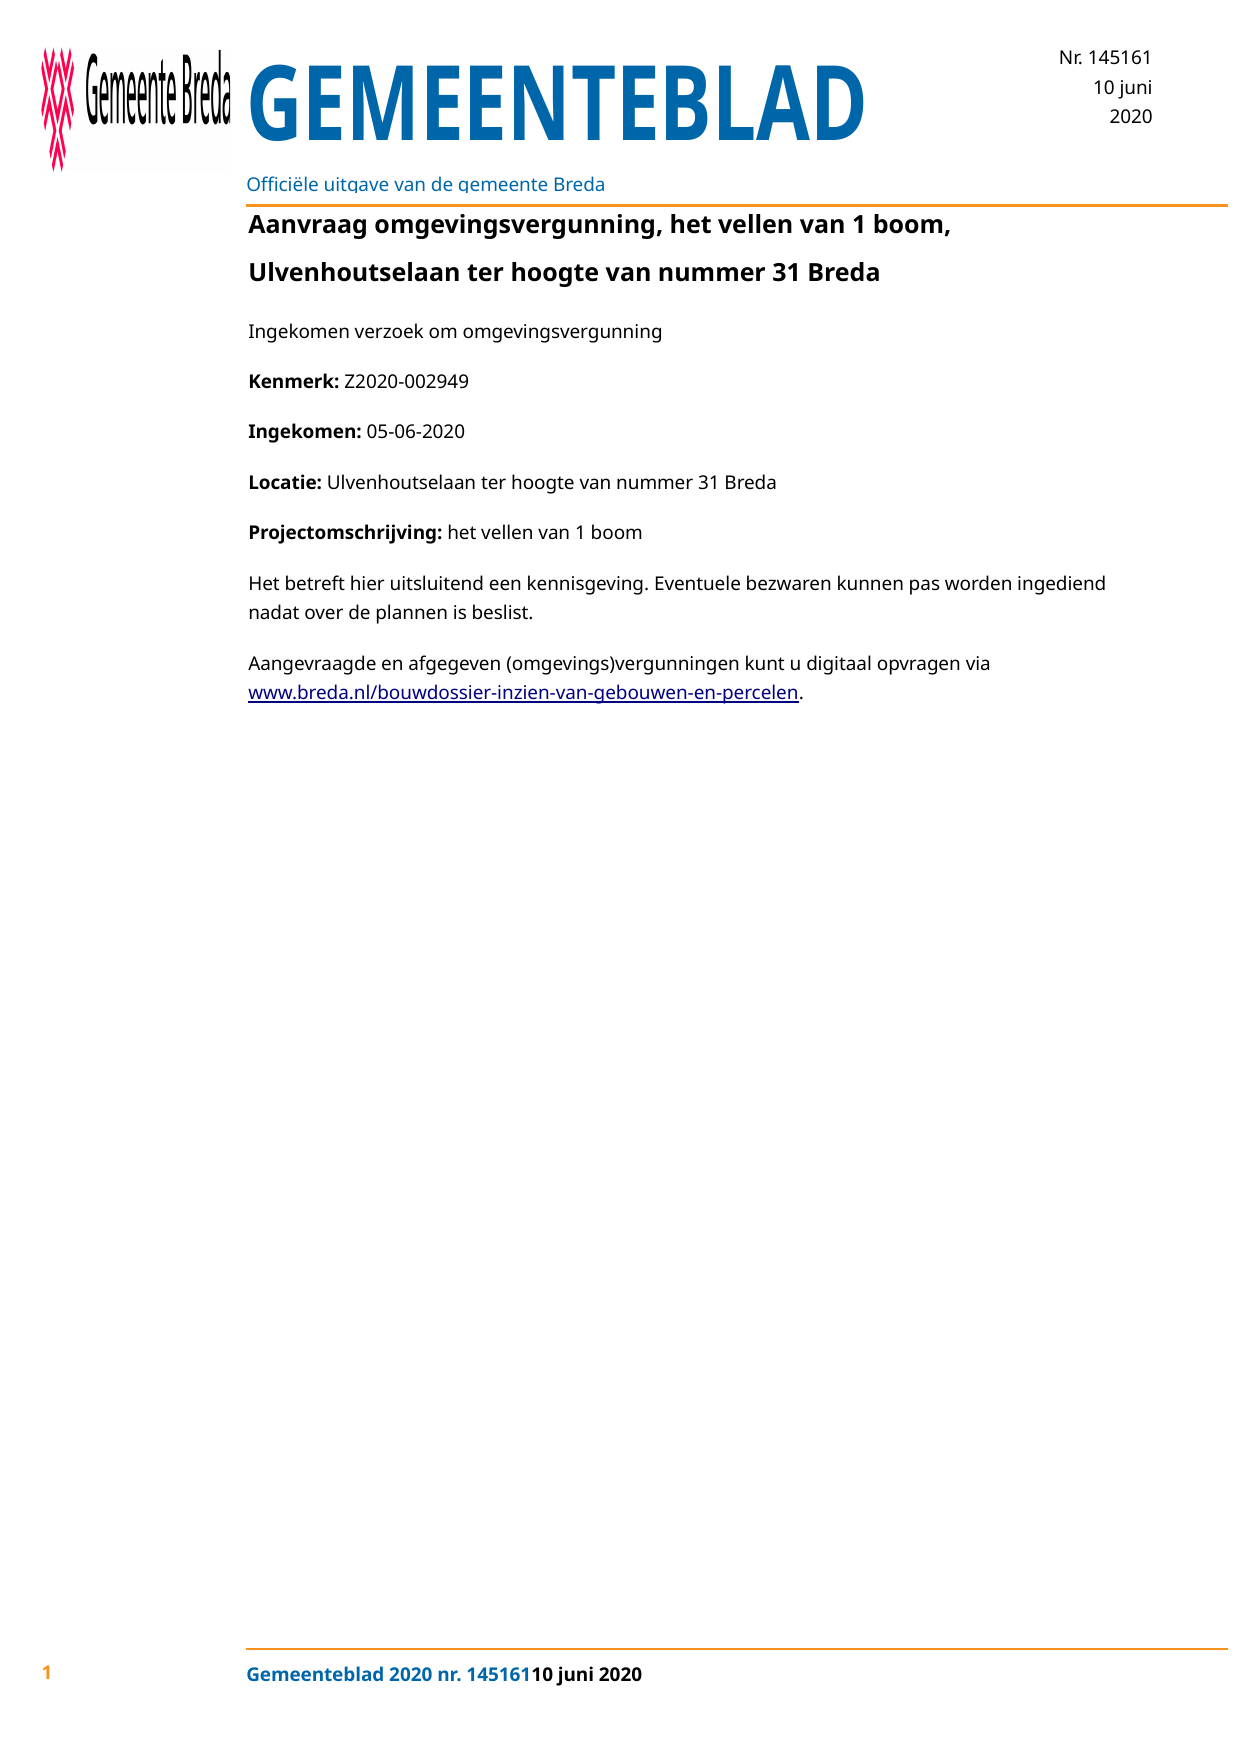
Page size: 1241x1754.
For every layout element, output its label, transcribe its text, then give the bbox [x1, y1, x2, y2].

text Locatie: Ulvenhoutselaan ter hoogte van nummer 31 Breda [248, 469, 1152, 495]
text Ingekomen: 05-06-2020 [248, 419, 1152, 444]
text Aangevraagde en afgegeven (omgevings)vergunningen kunt u digitaal opvragen via www.breda.nl/bouwdossier-inzien-van-gebouwen-en-percelen. [248, 650, 1152, 705]
text Projectomschrijving: het vellen van 1 boom [248, 519, 1152, 545]
text Het betreft hier uitsluitend een kennisgeving. Eventuele bezwaren kunnen pas worden ingediend nadat over de plannen is beslist. [248, 570, 1152, 625]
text Ingekomen verzoek om omgevingsvergunning [248, 318, 1152, 344]
text Aanvraag omgevingsvergunning, het vellen van 1 boom, Ulvenhoutselaan ter hoogte van nummer 31 Breda [248, 207, 1152, 288]
picture [41, 47, 231, 172]
text Kenmerk: Z2020-002949 [248, 368, 1152, 394]
